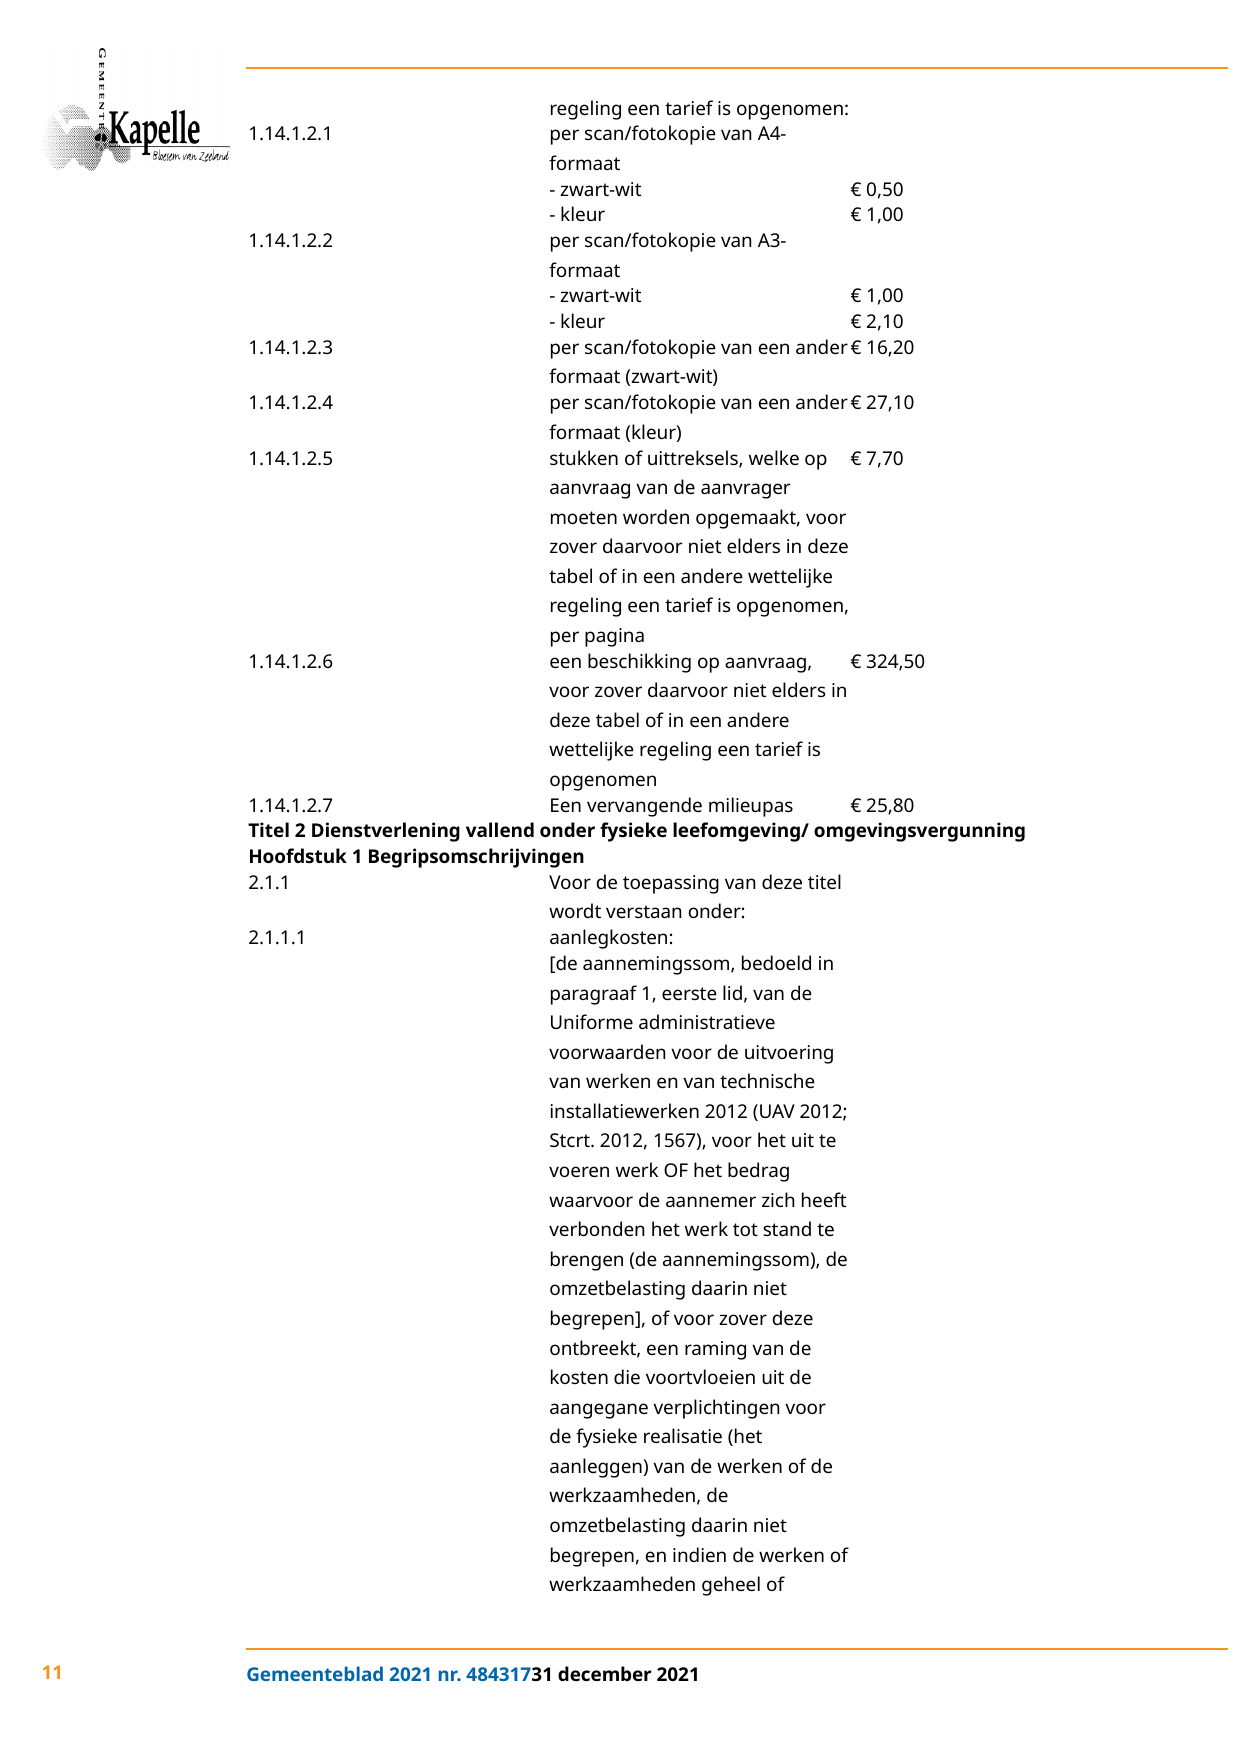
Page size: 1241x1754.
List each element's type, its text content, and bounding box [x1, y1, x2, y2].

table_cell [248, 950, 549, 1597]
table_cell [850, 925, 1152, 950]
table_cell 2.1.1.1 [248, 925, 549, 950]
table_cell Hoofdstuk 1 Begripsomschrijvingen [248, 844, 1152, 869]
table_cell per scan/fotokopie van A4-formaat [549, 121, 850, 176]
table_cell 1.14.1.2.5 [248, 445, 549, 648]
table_cell [850, 121, 1152, 176]
table_cell een beschikking op aanvraag, voor zover daarvoor niet elders in deze tabel of in een andere wettelijke regeling een tarief is opgenomen [549, 648, 850, 792]
table_cell [850, 869, 1152, 924]
table_cell aanlegkosten: [549, 925, 850, 950]
table_cell 1.14.1.2.4 [248, 389, 549, 445]
table_cell € 25,80 [850, 792, 1152, 818]
table_cell 1.14.1.2.2 [248, 227, 549, 283]
picture [41, 47, 231, 172]
table_cell Een vervangende milieupas [549, 792, 850, 818]
table_cell [248, 202, 549, 227]
table_cell per scan/fotokopie van een ander formaat (zwart-wit) [549, 334, 850, 389]
table_cell 1.14.1.2.6 [248, 648, 549, 792]
table_cell [248, 308, 549, 334]
table_cell € 1,00 [850, 202, 1152, 227]
table_cell € 2,10 [850, 308, 1152, 334]
table_cell [248, 283, 549, 308]
table_cell per scan/fotokopie van A3-formaat [549, 227, 850, 283]
table_cell - zwart-wit [549, 283, 850, 308]
table_cell regeling een tarief is opgenomen: [549, 95, 850, 121]
table_cell - zwart-wit [549, 176, 850, 202]
table_cell [850, 95, 1152, 121]
table_cell [850, 950, 1152, 1597]
table_cell per scan/fotokopie van een ander formaat (kleur) [549, 389, 850, 445]
table_cell 1.14.1.2.3 [248, 334, 549, 389]
table_cell [de aannemingssom, bedoeld in paragraaf 1, eerste lid, van de Uniforme administratieve voorwaarden voor de uitvoering van werken en van technische installatiewerken 2012 (UAV 2012; Stcrt. 2012, 1567), voor het uit te voeren werk OF het bedrag waarvoor de aannemer zich heeft verbonden het werk tot stand te brengen (de aannemingssom), de omzetbelasting daarin niet begrepen], of voor zover deze ontbreekt, een raming van de kosten die voortvloeien uit de aangegane verplichtingen voor de fysieke realisatie (het aanleggen) van de werken of de werkzaamheden, de omzetbelasting daarin niet begrepen, en indien de werken of werkzaamheden geheel of [549, 950, 850, 1597]
table_cell € 0,50 [850, 176, 1152, 202]
table_cell € 7,70 [850, 445, 1152, 648]
table_cell - kleur [549, 308, 850, 334]
table_cell € 1,00 [850, 283, 1152, 308]
table_cell [850, 227, 1152, 283]
table_cell [248, 176, 549, 202]
table_cell € 16,20 [850, 334, 1152, 389]
table_cell stukken of uittreksels, welke op aanvraag van de aanvrager moeten worden opgemaakt, voor zover daarvoor niet elders in deze tabel of in een andere wettelijke regeling een tarief is opgenomen, per pagina [549, 445, 850, 648]
table_cell 1.14.1.2.7 [248, 792, 549, 818]
table_cell € 27,10 [850, 389, 1152, 445]
table_cell € 324,50 [850, 648, 1152, 792]
table_cell 2.1.1 [248, 869, 549, 924]
table_cell - kleur [549, 202, 850, 227]
table_cell Titel 2 Dienstverlening vallend onder fysieke leefomgeving/ omgevingsvergunning [248, 818, 1152, 843]
table_cell 1.14.1.2.1 [248, 121, 549, 176]
table_cell [248, 95, 549, 121]
table_cell Voor de toepassing van deze titel wordt verstaan onder: [549, 869, 850, 924]
